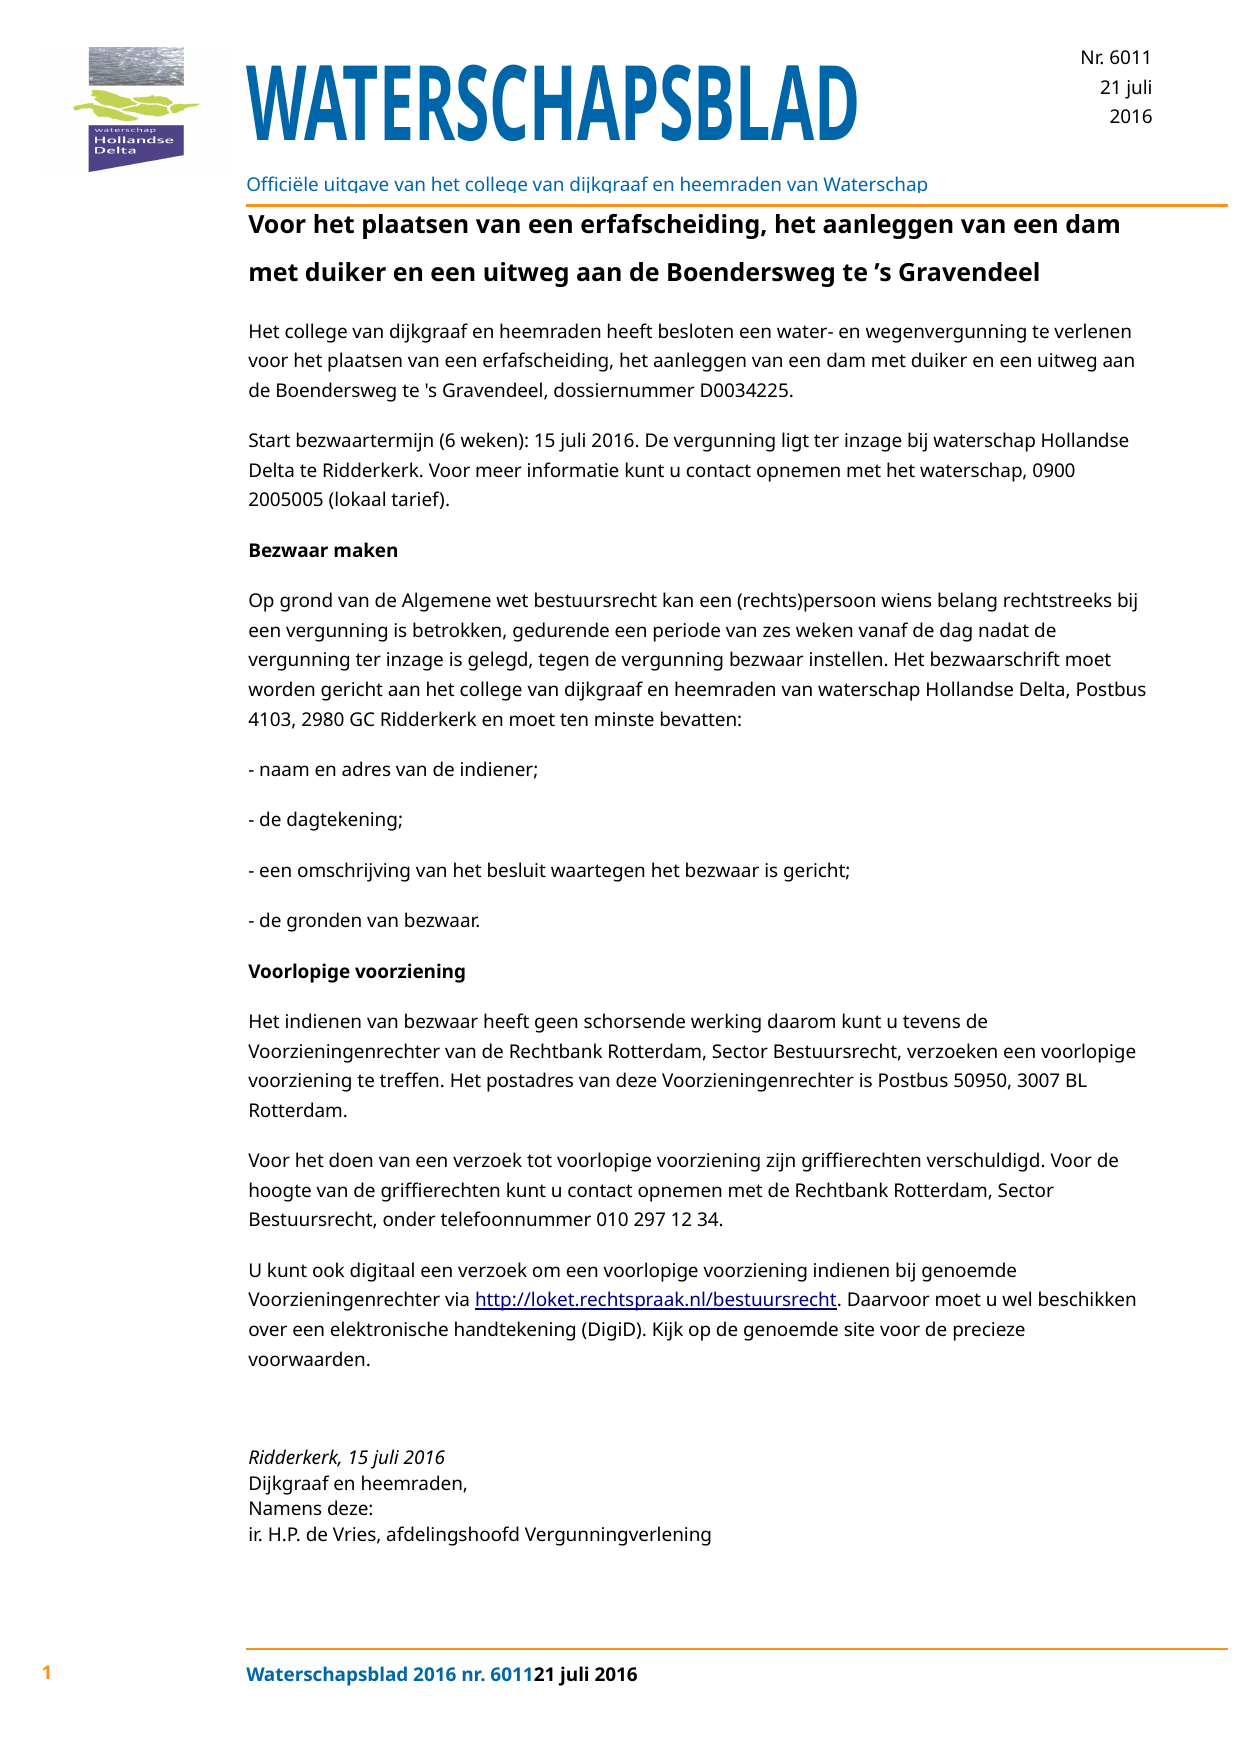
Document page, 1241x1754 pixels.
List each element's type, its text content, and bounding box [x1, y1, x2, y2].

text - een omschrijving van het besluit waartegen het bezwaar is gericht; [248, 857, 1152, 883]
text Start bezwaartermijn (6 weken): 15 juli 2016. De vergunning ligt ter inzage bij waterschap Hollandse Delta te Ridderkerk. Voor meer informatie kunt u contact opnemen met het waterschap, 0900 2005005 (lokaal tarief). [248, 427, 1152, 512]
text Dijkgraaf en heemraden, [248, 1470, 1152, 1496]
text Ridderkerk, 15 juli 2016 [248, 1444, 1152, 1470]
text Het indienen van bezwaar heeft geen schorsende werking daarom kunt u tevens de Voorzieningenrechter van de Rechtbank Rotterdam, Sector Bestuursrecht, verzoeken een voorlopige voorziening te treffen. Het postadres van deze Voorzieningenrechter is Postbus 50950, 3007 BL Rotterdam. [248, 1008, 1152, 1123]
text Het college van dijkgraaf en heemraden heeft besloten een water- en wegenvergunning te verlenen voor het plaatsen van een erfafscheiding, het aanleggen van een dam met duiker en een uitweg aan de Boendersweg te 's Gravendeel, dossiernummer D0034225. [248, 318, 1152, 403]
text ir. H.P. de Vries, afdelingshoofd Vergunningverlening [248, 1521, 1152, 1547]
text Bezwaar maken [248, 537, 1152, 563]
text U kunt ook digitaal een verzoek om een voorlopige voorziening indienen bij genoemde Voorzieningenrechter via http://loket.rechtspraak.nl/bestuursrecht. Daarvoor moet u wel beschikken over een elektronische handtekening (DigiD). Kijk op de genoemde site voor de precieze voorwaarden. [248, 1257, 1152, 1372]
text - de gronden van bezwaar. [248, 907, 1152, 933]
text Namens deze: [248, 1496, 1152, 1521]
text Voorlopige voorziening [248, 958, 1152, 984]
text Voor het doen van een verzoek tot voorlopige voorziening zijn griffierechten verschuldigd. Voor de hoogte van de griffierechten kunt u contact opnemen met de Rechtbank Rotterdam, Sector Bestuursrecht, onder telefoonnummer 010 297 12 34. [248, 1147, 1152, 1232]
text - naam en adres van de indiener; [248, 756, 1152, 782]
text Voor het plaatsen van een erfafscheiding, het aanleggen van een dam met duiker en een uitweg aan de Boendersweg te ’s Gravendeel [248, 207, 1152, 288]
text - de dagtekening; [248, 807, 1152, 832]
text Op grond van de Algemene wet bestuursrecht kan een (rechts)persoon wiens belang rechtstreeks bij een vergunning is betrokken, gedurende een periode van zes weken vanaf de dag nadat de vergunning ter inzage is gelegd, tegen de vergunning bezwaar instellen. Het bezwaarschrift moet worden gericht aan het college van dijkgraaf en heemraden van waterschap Hollandse Delta, Postbus 4103, 2980 GC Ridderkerk en moet ten minste bevatten: [248, 587, 1152, 732]
picture [41, 47, 231, 172]
